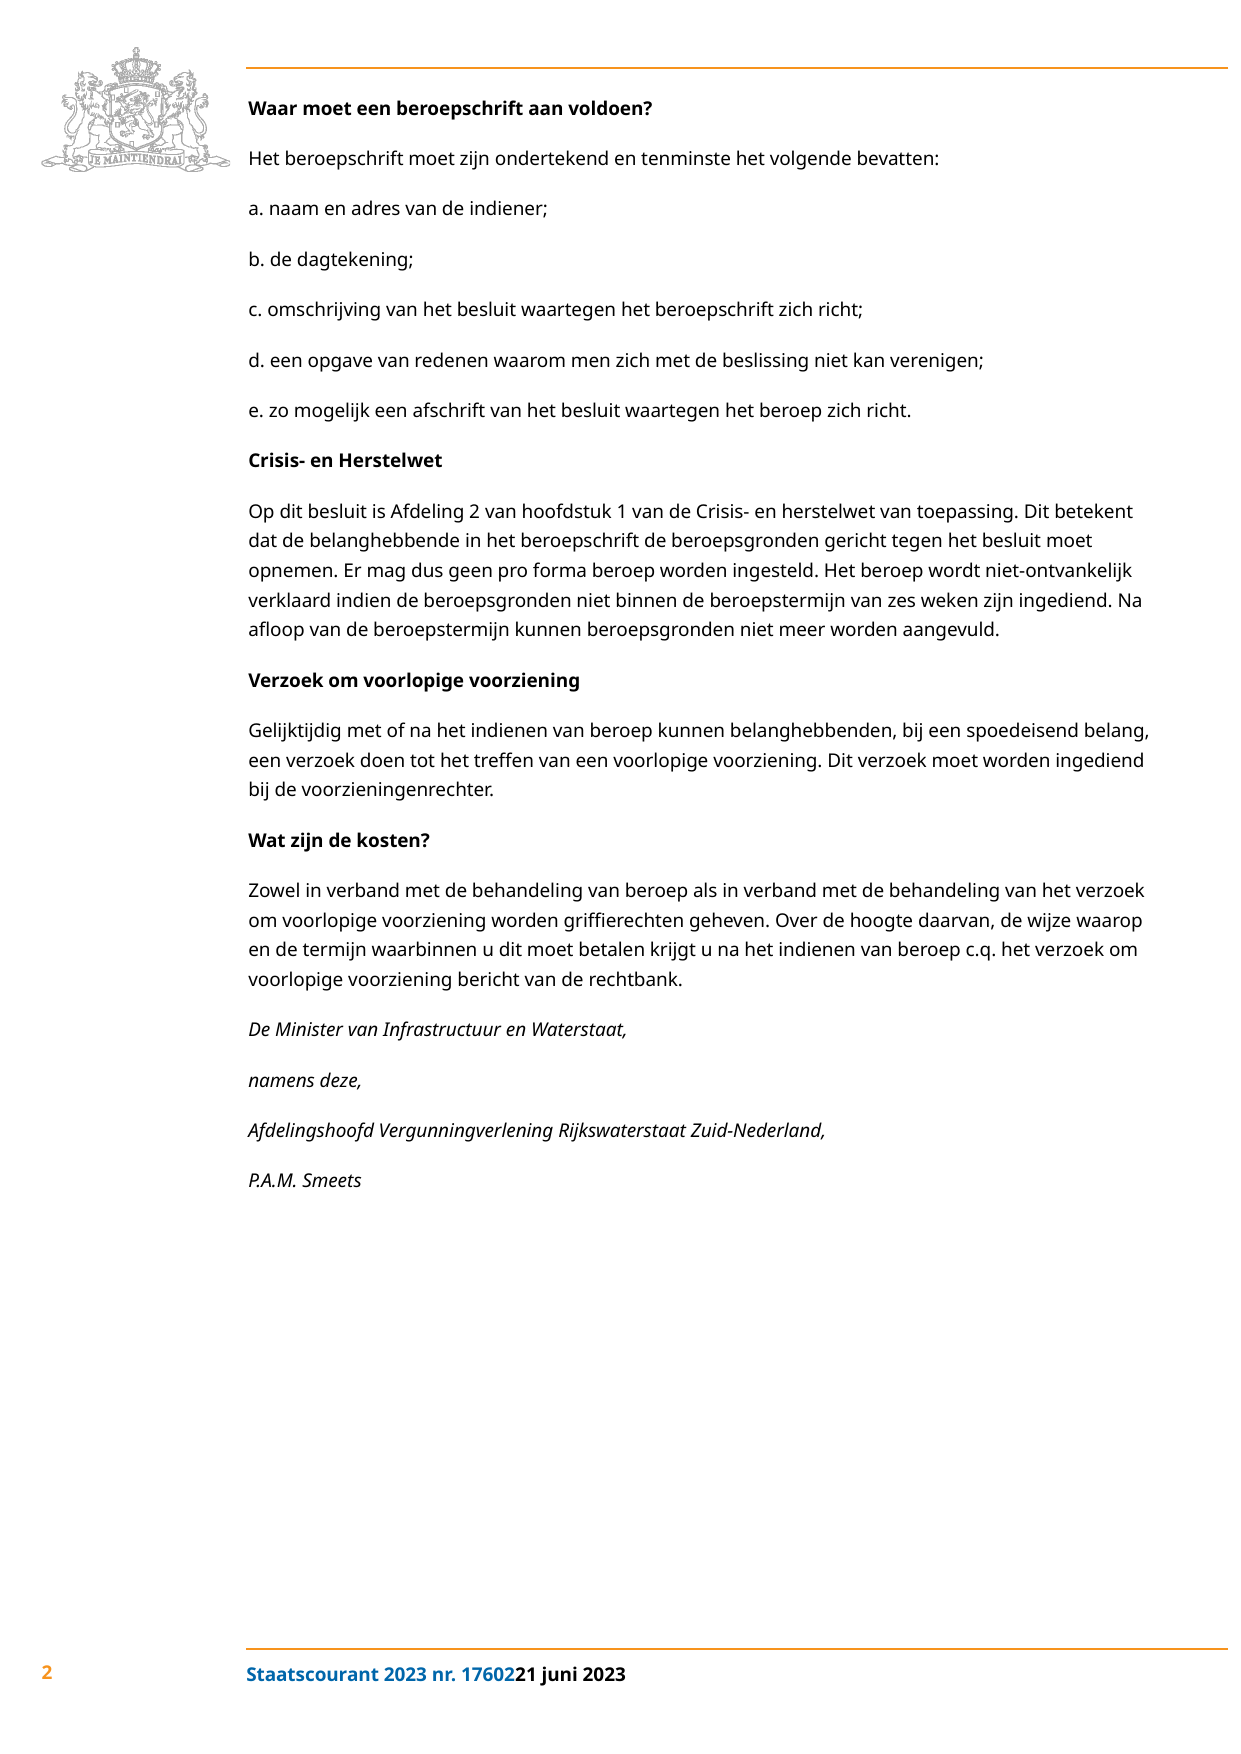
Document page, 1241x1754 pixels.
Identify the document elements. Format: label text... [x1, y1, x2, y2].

picture [41, 47, 231, 172]
text Afdelingshoofd Vergunningverlening Rijkswaterstaat Zuid-Nederland, [248, 1117, 1152, 1143]
text a. naam en adres van de indiener; [248, 196, 1152, 221]
text d. een opgave van redenen waarom men zich met de beslissing niet kan verenigen; [248, 347, 1152, 373]
text P.A.M. Smeets [248, 1168, 1152, 1193]
text Zowel in verband met de behandeling van beroep als in verband met de behandeling van het verzoek om voorlopige voorziening worden griffierechten geheven. Over de hoogte daarvan, de wijze waarop en de termijn waarbinnen u dit moet betalen krijgt u na het indienen van beroep c.q. het verzoek om voorlopige voorziening bericht van de rechtbank. [248, 877, 1152, 992]
text namens deze, [248, 1067, 1152, 1093]
text Gelijktijdig met of na het indienen van beroep kunnen belanghebbenden, bij een spoedeisend belang, een verzoek doen tot het treffen van een voorlopige voorziening. Dit verzoek moet worden ingediend bij de voorzieningenrechter. [248, 717, 1152, 802]
text Waar moet een beroepschrift aan voldoen? [248, 95, 1152, 121]
text Op dit besluit is Afdeling 2 van hoofdstuk 1 van de Crisis- en herstelwet van toepassing. Dit betekent dat de belanghebbende in het beroepschrift de beroepsgronden gericht tegen het besluit moet opnemen. Er mag dus geen pro forma beroep worden ingesteld. Het beroep wordt niet-ontvankelijk verklaard indien de beroepsgronden niet binnen de beroepstermijn van zes weken zijn ingediend. Na afloop van de beroepstermijn kunnen beroepsgronden niet meer worden aangevuld. [248, 498, 1152, 642]
text De Minister van Infrastructuur en Waterstaat, [248, 1016, 1152, 1042]
text b. de dagtekening; [248, 246, 1152, 272]
text c. omschrijving van het besluit waartegen het beroepschrift zich richt; [248, 296, 1152, 322]
text e. zo mogelijk een afschrift van het besluit waartegen het beroep zich richt. [248, 397, 1152, 423]
text Crisis- en Herstelwet [248, 448, 1152, 473]
text Verzoek om voorlopige voorziening [248, 667, 1152, 693]
text Wat zijn de kosten? [248, 827, 1152, 853]
text Het beroepschrift moet zijn ondertekend en tenminste het volgende bevatten: [248, 145, 1152, 171]
